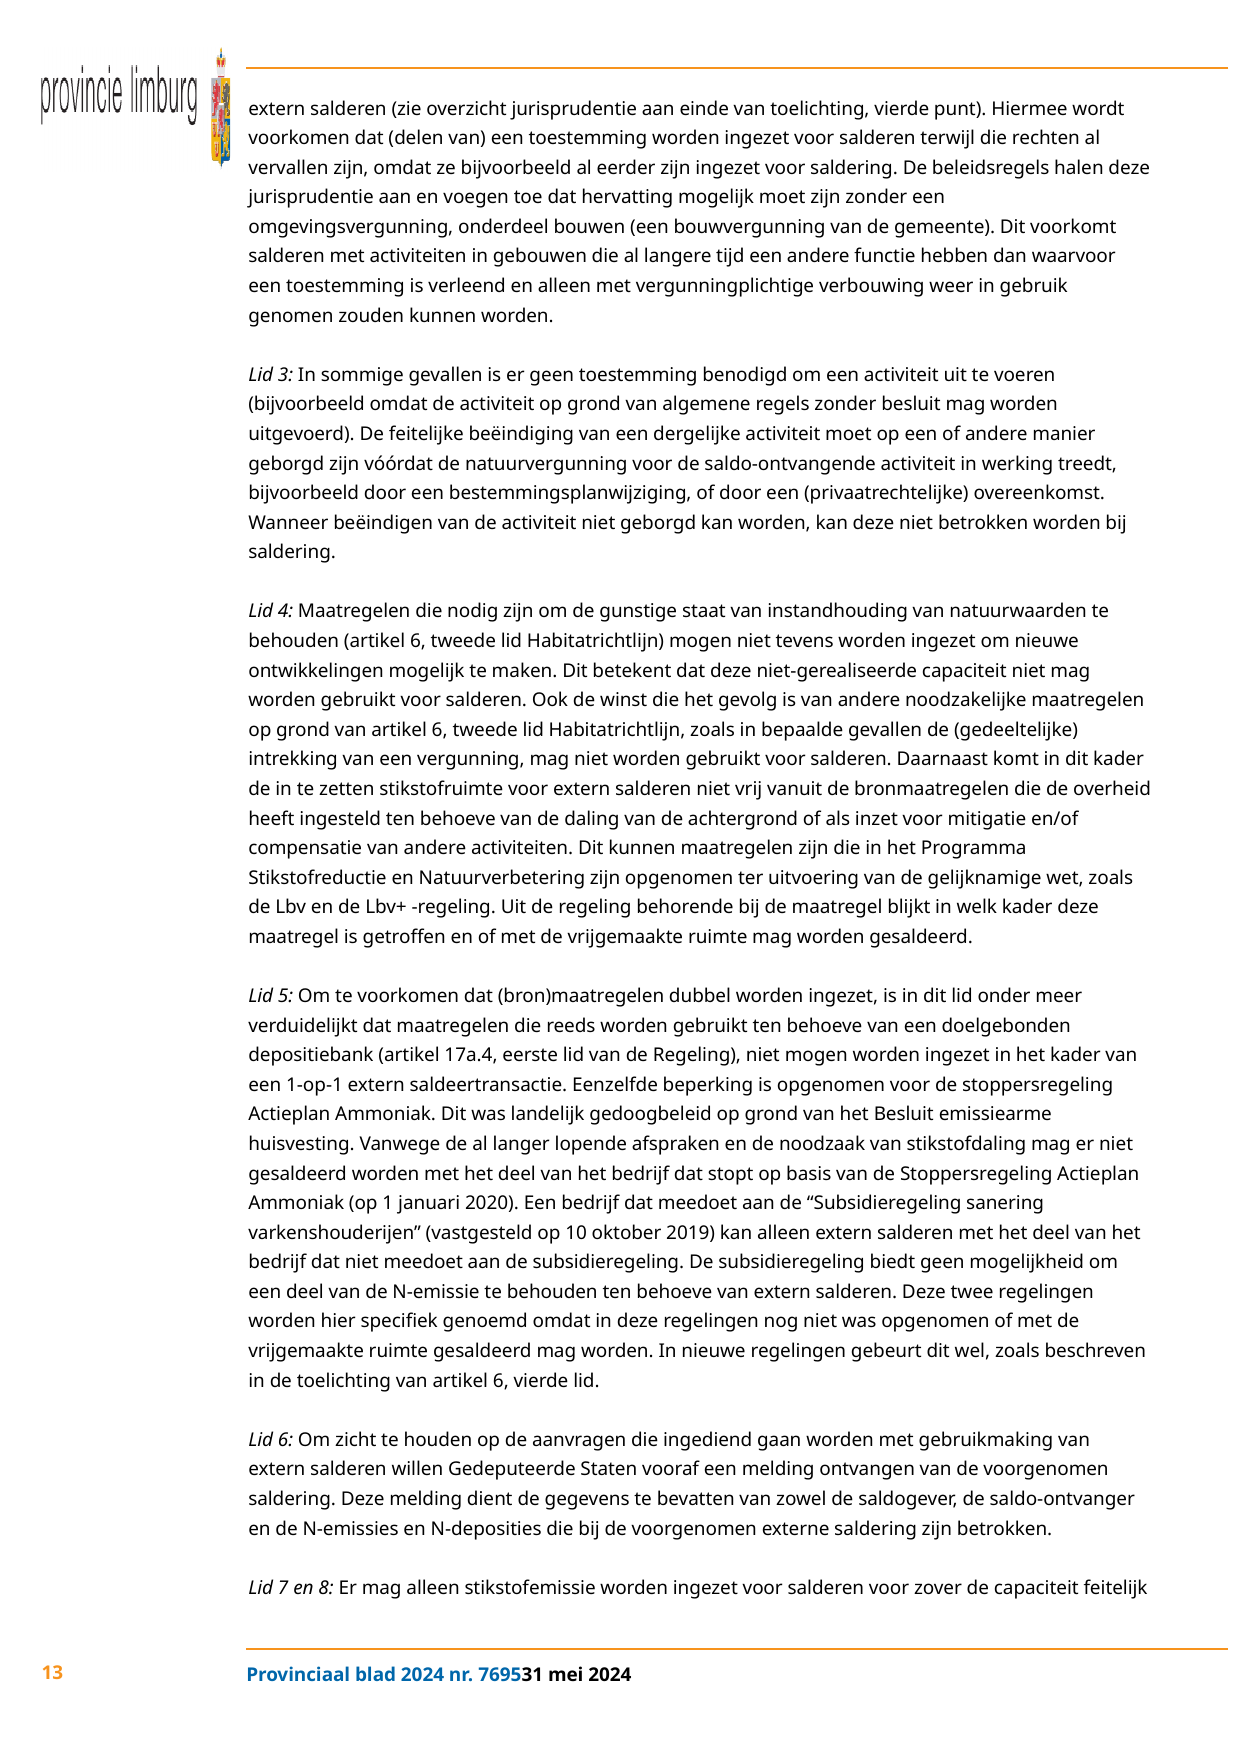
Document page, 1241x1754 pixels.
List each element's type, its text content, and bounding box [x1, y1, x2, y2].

text Lid 3: In sommige gevallen is er geen toestemming benodigd om een activiteit uit te voeren (bijvoorbeeld omdat de activiteit op grond van algemene regels zonder besluit mag worden uitgevoerd). De feitelijke beëindiging van een dergelijke activiteit moet op een of andere manier geborgd zijn vóórdat de natuurvergunning voor de saldo-ontvangende activiteit in werking treedt, bijvoorbeeld door een bestemmingsplanwijziging, of door een (privaatrechtelijke) overeenkomst. Wanneer beëindigen van de activiteit niet geborgd kan worden, kan deze niet betrokken worden bij saldering. [248, 361, 1152, 564]
text Lid 5: Om te voorkomen dat (bron)maatregelen dubbel worden ingezet, is in dit lid onder meer verduidelijkt dat maatregelen die reeds worden gebruikt ten behoeve van een doelgebonden depositiebank (artikel 17a.4, eerste lid van de Regeling), niet mogen worden ingezet in het kader van een 1-op-1 extern saldeertransactie. Eenzelfde beperking is opgenomen voor de stoppersregeling Actieplan Ammoniak. Dit was landelijk gedoogbeleid op grond van het Besluit emissiearme huisvesting. Vanwege de al langer lopende afspraken en de noodzaak van stikstofdaling mag er niet gesaldeerd worden met het deel van het bedrijf dat stopt op basis van de Stoppersregeling Actieplan Ammoniak (op 1 januari 2020). Een bedrijf dat meedoet aan de “Subsidieregeling sanering varkenshouderijen” (vastgesteld op 10 oktober 2019) kan alleen extern salderen met het deel van het bedrijf dat niet meedoet aan de subsidieregeling. De subsidieregeling biedt geen mogelijkheid om een deel van de N-emissie te behouden ten behoeve van extern salderen. Deze twee regelingen worden hier specifiek genoemd omdat in deze regelingen nog niet was opgenomen of met de vrijgemaakte ruimte gesaldeerd mag worden. In nieuwe regelingen gebeurt dit wel, zoals beschreven in de toelichting van artikel 6, vierde lid. [248, 982, 1152, 1393]
text Lid 6: Om zicht te houden op de aanvragen die ingediend gaan worden met gebruikmaking van extern salderen willen Gedeputeerde Staten vooraf een melding ontvangen van de voorgenomen saldering. Deze melding dient de gegevens te bevatten van zowel de saldogever, de saldo-ontvanger en de N-emissies en N-deposities die bij de voorgenomen externe saldering zijn betrokken. [248, 1426, 1152, 1541]
picture [41, 47, 231, 172]
text extern salderen (zie overzicht jurisprudentie aan einde van toelichting, vierde punt). Hiermee wordt voorkomen dat (delen van) een toestemming worden ingezet voor salderen terwijl die rechten al vervallen zijn, omdat ze bijvoorbeeld al eerder zijn ingezet voor saldering. De beleidsregels halen deze jurisprudentie aan en voegen toe dat hervatting mogelijk moet zijn zonder een omgevingsvergunning, onderdeel bouwen (een bouwvergunning van de gemeente). Dit voorkomt salderen met activiteiten in gebouwen die al langere tijd een andere functie hebben dan waarvoor een toestemming is verleend en alleen met vergunningplichtige verbouwing weer in gebruik genomen zouden kunnen worden. [248, 95, 1152, 328]
text Lid 4: Maatregelen die nodig zijn om de gunstige staat van instandhouding van natuurwaarden te behouden (artikel 6, tweede lid Habitatrichtlijn) mogen niet tevens worden ingezet om nieuwe ontwikkelingen mogelijk te maken. Dit betekent dat deze niet-gerealiseerde capaciteit niet mag worden gebruikt voor salderen. Ook de winst die het gevolg is van andere noodzakelijke maatregelen op grond van artikel 6, tweede lid Habitatrichtlijn, zoals in bepaalde gevallen de (gedeeltelijke) intrekking van een vergunning, mag niet worden gebruikt voor salderen. Daarnaast komt in dit kader de in te zetten stikstofruimte voor extern salderen niet vrij vanuit de bronmaatregelen die de overheid heeft ingesteld ten behoeve van de daling van de achtergrond of als inzet voor mitigatie en/of compensatie van andere activiteiten. Dit kunnen maatregelen zijn die in het Programma Stikstofreductie en Natuurverbetering zijn opgenomen ter uitvoering van de gelijknamige wet, zoals de Lbv en de Lbv+ -regeling. Uit de regeling behorende bij de maatregel blijkt in welk kader deze maatregel is getroffen en of met de vrijgemaakte ruimte mag worden gesaldeerd. [248, 598, 1152, 949]
text Lid 7 en 8: Er mag alleen stikstofemissie worden ingezet voor salderen voor zover de capaciteit feitelijk [248, 1574, 1152, 1600]
